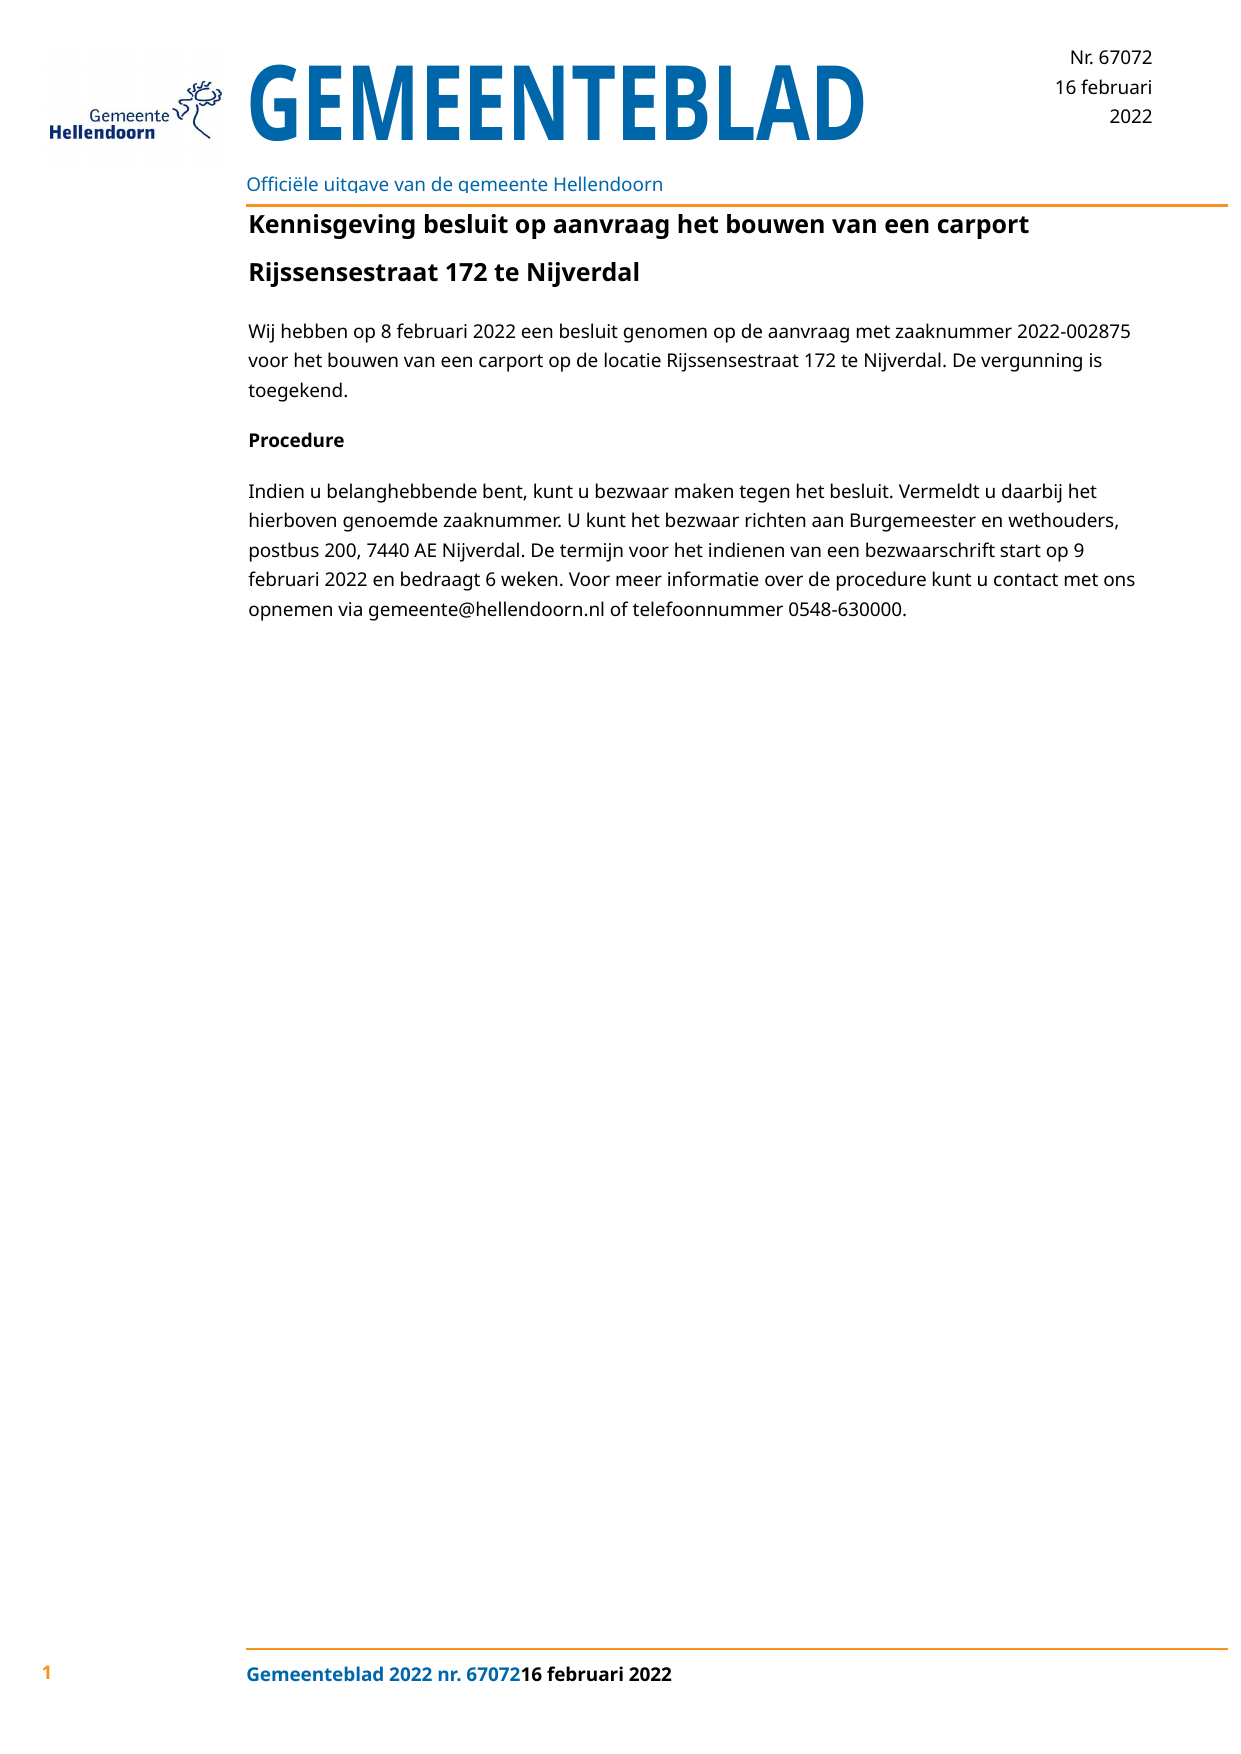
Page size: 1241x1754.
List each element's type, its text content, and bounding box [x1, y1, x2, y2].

text Wij hebben op 8 februari 2022 een besluit genomen op de aanvraag met zaaknummer 2022-002875 voor het bouwen van een carport op de locatie Rijssensestraat 172 te Nijverdal. De vergunning is toegekend. [248, 318, 1152, 403]
text Procedure [248, 427, 1152, 453]
text Kennisgeving besluit op aanvraag het bouwen van een carport Rijssensestraat 172 te Nijverdal [248, 207, 1152, 288]
text Indien u belanghebbende bent, kunt u bezwaar maken tegen het besluit. Vermeldt u daarbij het hierboven genoemde zaaknummer. U kunt het bezwaar richten aan Burgemeester en wethouders, postbus 200, 7440 AE Nijverdal. De termijn voor het indienen van een bezwaarschrift start op 9 februari 2022 en bedraagt 6 weken. Voor meer informatie over de procedure kunt u contact met ons opnemen via gemeente@hellendoorn.nl of telefoonnummer 0548-630000. [248, 478, 1152, 622]
picture [41, 47, 231, 172]
